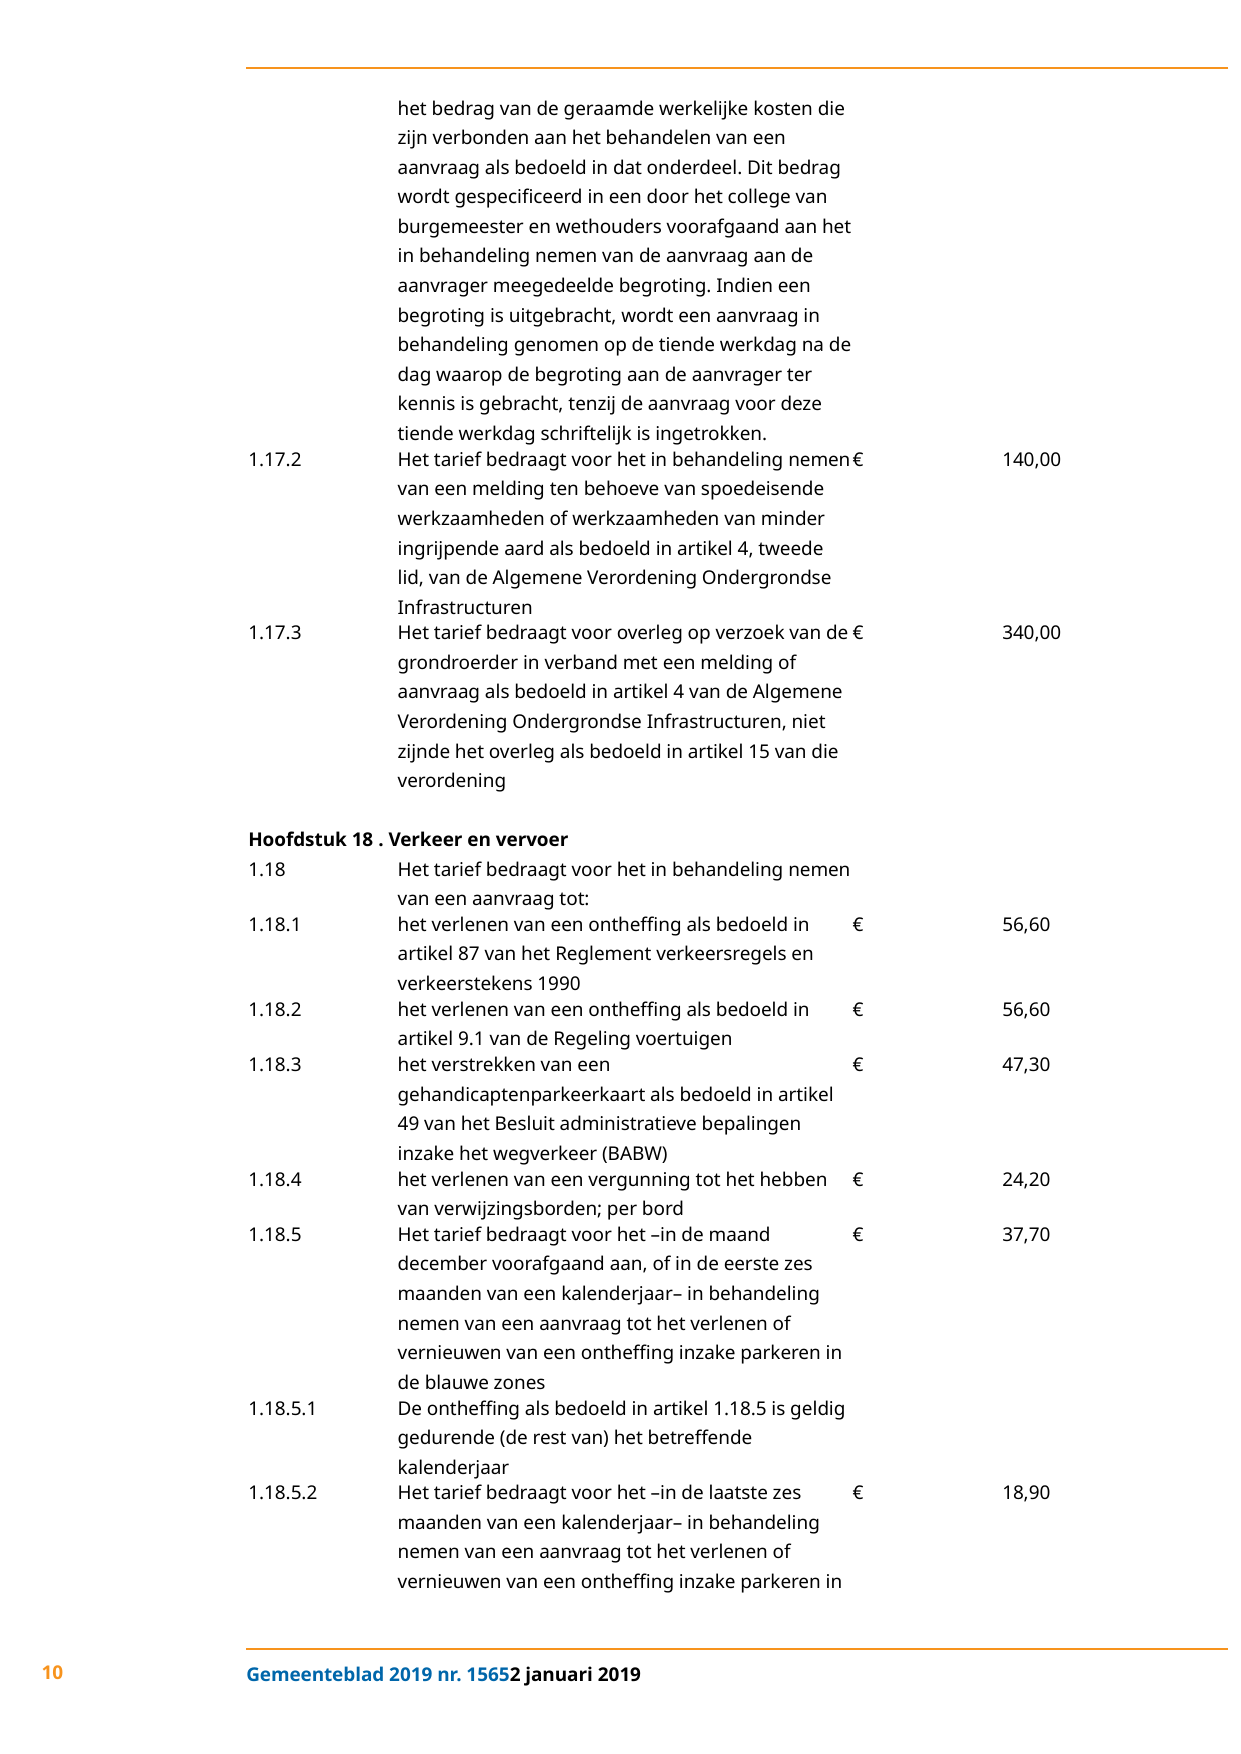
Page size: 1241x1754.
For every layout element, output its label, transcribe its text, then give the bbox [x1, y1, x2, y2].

table_cell 340,00 [1002, 620, 1152, 793]
table_cell € [853, 620, 1002, 793]
table_cell [1002, 1395, 1152, 1479]
table_cell De ontheffing als bedoeld in artikel 1.18.5 is geldig gedurende (de rest van) het betreffende kalenderjaar [398, 1395, 852, 1479]
table_cell 56,60 [1002, 996, 1152, 1051]
table_header Het tarief bedraagt voor het in behandeling nemen van een aanvraag tot: [398, 856, 852, 911]
table_cell Het tarief bedraagt voor het in behandeling nemen van een melding ten behoeve van spoedeisende werkzaamheden of werkzaamheden van minder ingrijpende aard als bedoeld in artikel 4, tweede lid, van de Algemene Verordening Ondergrondse Infrastructuren [398, 446, 852, 619]
text Hoofdstuk 18 . Verkeer en vervoer [248, 826, 1152, 852]
table_header 1.18 [248, 856, 397, 911]
table_cell 1.18.1 [248, 911, 397, 996]
table_cell € [853, 1221, 1002, 1395]
table_cell € [853, 1166, 1002, 1221]
table_cell € [853, 1480, 1002, 1594]
table_cell 140,00 [1002, 446, 1152, 619]
table_cell 1.18.2 [248, 996, 397, 1051]
table_cell € [853, 911, 1002, 996]
table_cell Het tarief bedraagt voor het –in de maand december voorafgaand aan, of in de eerste zes maanden van een kalenderjaar– in behandeling nemen van een aanvraag tot het verlenen of vernieuwen van een ontheffing inzake parkeren in de blauwe zones [398, 1221, 852, 1395]
table_cell het verstrekken van een gehandicaptenparkeerkaart als bedoeld in artikel 49 van het Besluit administratieve bepalingen inzake het wegverkeer (BABW) [398, 1051, 852, 1166]
table_cell [853, 1395, 1002, 1479]
table_cell 1.18.3 [248, 1051, 397, 1166]
table_cell [853, 95, 1002, 446]
table_cell het verlenen van een ontheffing als bedoeld in artikel 9.1 van de Regeling voertuigen [398, 996, 852, 1051]
table_cell 24,20 [1002, 1166, 1152, 1221]
table_cell 18,90 [1002, 1480, 1152, 1594]
table_cell 1.17.2 [248, 446, 397, 619]
table_cell [248, 95, 397, 446]
table_cell het bedrag van de geraamde werkelijke kosten die zijn verbonden aan het behandelen van een aanvraag als bedoeld in dat onderdeel. Dit bedrag wordt gespecificeerd in een door het college van burgemeester en wethouders voorafgaand aan het in behandeling nemen van de aanvraag aan de aanvrager meegedeelde begroting. Indien een begroting is uitgebracht, wordt een aanvraag in behandeling genomen op de tiende werkdag na de dag waarop de begroting aan de aanvrager ter kennis is gebracht, tenzij de aanvraag voor deze tiende werkdag schriftelijk is ingetrokken. [398, 95, 852, 446]
picture [41, 47, 231, 172]
table_cell 1.17.3 [248, 620, 397, 793]
table_cell 1.18.5.2 [248, 1480, 397, 1594]
table_cell Het tarief bedraagt voor het –in de laatste zes maanden van een kalenderjaar– in behandeling nemen van een aanvraag tot het verlenen of vernieuwen van een ontheffing inzake parkeren in [398, 1480, 852, 1594]
table_header [1002, 856, 1152, 911]
table_cell 56,60 [1002, 911, 1152, 996]
table_cell Het tarief bedraagt voor overleg op verzoek van de grondroerder in verband met een melding of aanvraag als bedoeld in artikel 4 van de Algemene Verordening Ondergrondse Infrastructuren, niet zijnde het overleg als bedoeld in artikel 15 van die verordening [398, 620, 852, 793]
table_cell 1.18.5 [248, 1221, 397, 1395]
table_cell 1.18.5.1 [248, 1395, 397, 1479]
table_cell 37,70 [1002, 1221, 1152, 1395]
table_cell het verlenen van een ontheffing als bedoeld in artikel 87 van het Reglement verkeersregels en verkeerstekens 1990 [398, 911, 852, 996]
table_cell 1.18.4 [248, 1166, 397, 1221]
table_cell 47,30 [1002, 1051, 1152, 1166]
table_cell € [853, 1051, 1002, 1166]
table_cell € [853, 446, 1002, 619]
table_cell € [853, 996, 1002, 1051]
table_cell [1002, 95, 1152, 446]
table_cell het verlenen van een vergunning tot het hebben van verwijzingsborden; per bord [398, 1166, 852, 1221]
table_header [853, 856, 1002, 911]
